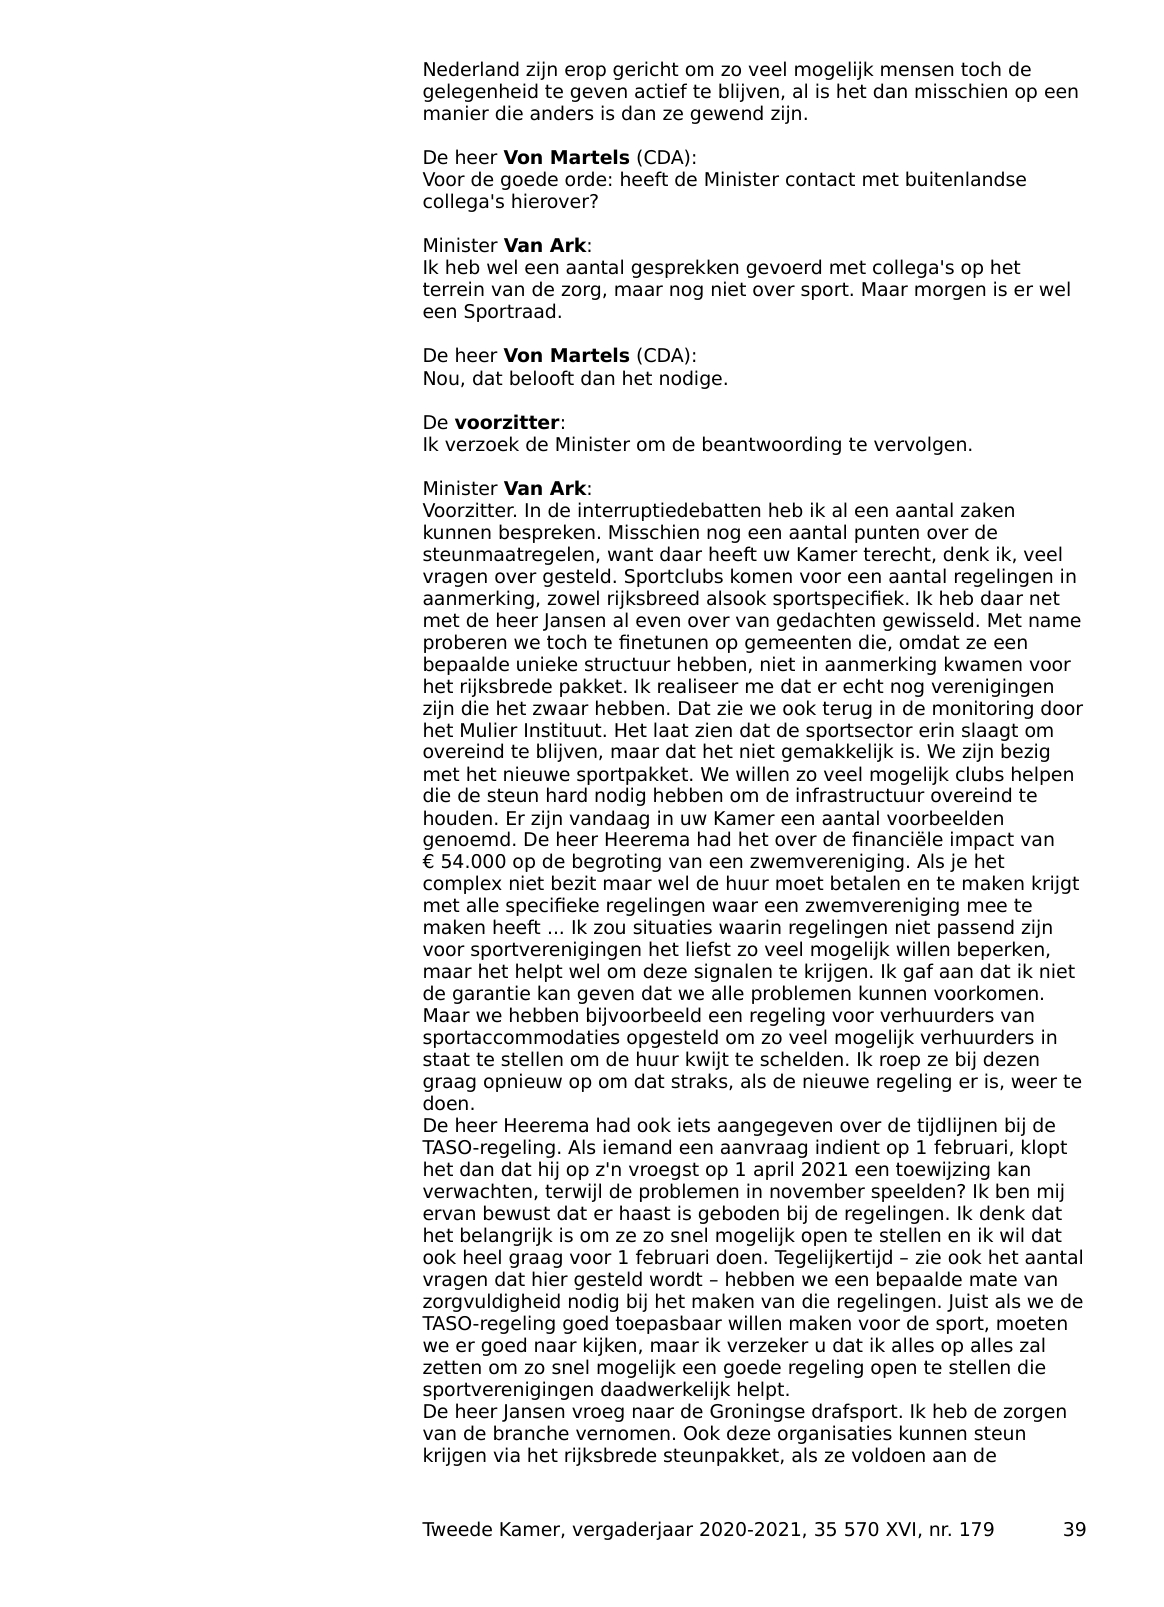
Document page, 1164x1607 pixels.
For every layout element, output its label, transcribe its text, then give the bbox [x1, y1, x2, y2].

text Minister Van Ark: [422, 235, 1087, 257]
text De voorzitter: [422, 412, 1087, 433]
text Voor de goede orde: heeft de Minister contact met buitenlandse collega's hierover? [422, 169, 1087, 213]
text De heer Von Martels (CDA): [422, 345, 1087, 367]
text De heer Jansen vroeg naar de Groningse drafsport. Ik heb de zorgen van de branche vernomen. Ook deze organisaties kunnen steun krijgen via het rijksbrede steunpakket, als ze voldoen aan de [422, 1401, 1087, 1467]
text Voorzitter. In de interruptiedebatten heb ik al een aantal zaken kunnen bespreken. Misschien nog een aantal punten over de steunmaatregelen, want daar heeft uw Kamer terecht, denk ik, veel vragen over gesteld. Sportclubs komen voor een aantal regelingen in aanmerking, zowel rijksbreed alsook sportspecifiek. Ik heb daar net met de heer Jansen al even over van gedachten gewisseld. Met name proberen we toch te finetunen op gemeenten die, omdat ze een bepaalde unieke structuur hebben, niet in aanmerking kwamen voor het rijksbrede pakket. Ik realiseer me dat er echt nog verenigingen zijn die het zwaar hebben. Dat zie we ook terug in de monitoring door het Mulier Instituut. Het laat zien dat de sportsector erin slaagt om overeind te blijven, maar dat het niet gemakkelijk is. We zijn bezig met het nieuwe sportpakket. We willen zo veel mogelijk clubs helpen die de steun hard nodig hebben om de infrastructuur overeind te houden. Er zijn vandaag in uw Kamer een aantal voorbeelden genoemd. De heer Heerema had het over de financiële impact van € 54.000 op de begroting van een zwemvereniging. Als je het complex niet bezit maar wel de huur moet betalen en te maken krijgt met alle specifieke regelingen waar een zwemvereniging mee te maken heeft ... Ik zou situaties waarin regelingen niet passend zijn voor sportverenigingen het liefst zo veel mogelijk willen beperken, maar het helpt wel om deze signalen te krijgen. Ik gaf aan dat ik niet de garantie kan geven dat we alle problemen kunnen voorkomen. Maar we hebben bijvoorbeeld een regeling voor verhuurders van sportaccommodaties opgesteld om zo veel mogelijk verhuurders in staat te stellen om de huur kwijt te schelden. Ik roep ze bij dezen graag opnieuw op om dat straks, als de nieuwe regeling er is, weer te doen. [422, 500, 1087, 1115]
text Ik heb wel een aantal gesprekken gevoerd met collega's op het terrein van de zorg, maar nog niet over sport. Maar morgen is er wel een Sportraad. [422, 257, 1087, 323]
text Nou, dat belooft dan het nodige. [422, 367, 1087, 389]
text De heer Von Martels (CDA): [422, 147, 1087, 169]
text Nederland zijn erop gericht om zo veel mogelijk mensen toch de gelegenheid te geven actief te blijven, al is het dan misschien op een manier die anders is dan ze gewend zijn. [422, 59, 1087, 125]
text Minister Van Ark: [422, 478, 1087, 500]
text De heer Heerema had ook iets aangegeven over de tijdlijnen bij de TASO-regeling. Als iemand een aanvraag indient op 1 februari, klopt het dan dat hij op z'n vroegst op 1 april 2021 een toewijzing kan verwachten, terwijl de problemen in november speelden? Ik ben mij ervan bewust dat er haast is geboden bij de regelingen. Ik denk dat het belangrijk is om ze zo snel mogelijk open te stellen en ik wil dat ook heel graag voor 1 februari doen. Tegelijkertijd – zie ook het aantal vragen dat hier gesteld wordt – hebben we een bepaalde mate van zorgvuldigheid nodig bij het maken van die regelingen. Juist als we de TASO-regeling goed toepasbaar willen maken voor de sport, moeten we er goed naar kijken, maar ik verzeker u dat ik alles op alles zal zetten om zo snel mogelijk een goede regeling open te stellen die sportverenigingen daadwerkelijk helpt. [422, 1115, 1087, 1401]
text Ik verzoek de Minister om de beantwoording te vervolgen. [422, 433, 1087, 456]
